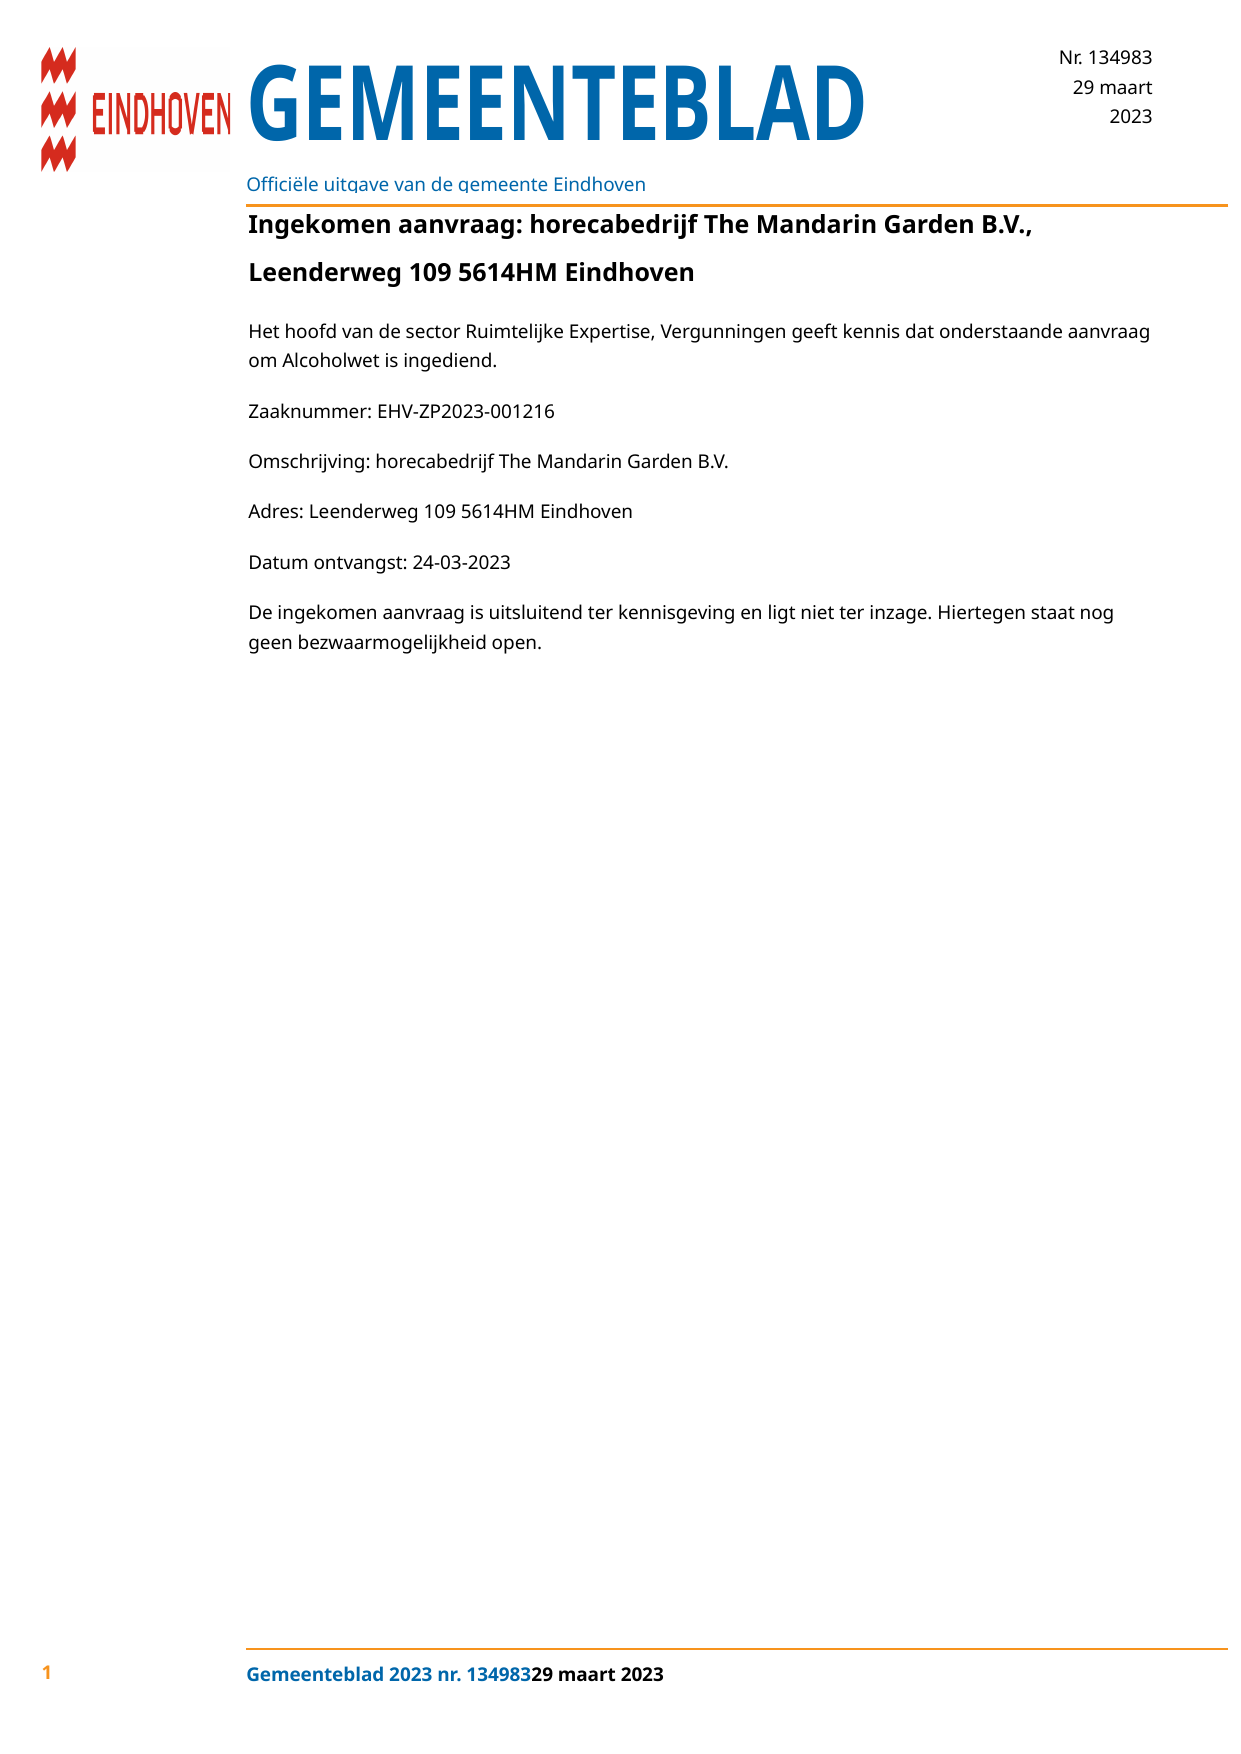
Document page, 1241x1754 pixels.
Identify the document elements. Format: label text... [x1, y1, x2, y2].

text Ingekomen aanvraag: horecabedrijf The Mandarin Garden B.V., Leenderweg 109 5614HM Eindhoven [248, 207, 1152, 288]
text Datum ontvangst: 24-03-2023 [248, 549, 1152, 575]
text Omschrijving: horecabedrijf The Mandarin Garden B.V. [248, 448, 1152, 474]
picture [41, 47, 231, 172]
text Zaaknummer: EHV-ZP2023-001216 [248, 398, 1152, 424]
text De ingekomen aanvraag is uitsluitend ter kennisgeving en ligt niet ter inzage. Hiertegen staat nog geen bezwaarmogelijkheid open. [248, 599, 1152, 655]
text Het hoofd van de sector Ruimtelijke Expertise, Vergunningen geeft kennis dat onderstaande aanvraag om Alcoholwet is ingediend. [248, 318, 1152, 373]
text Adres: Leenderweg 109 5614HM Eindhoven [248, 499, 1152, 524]
